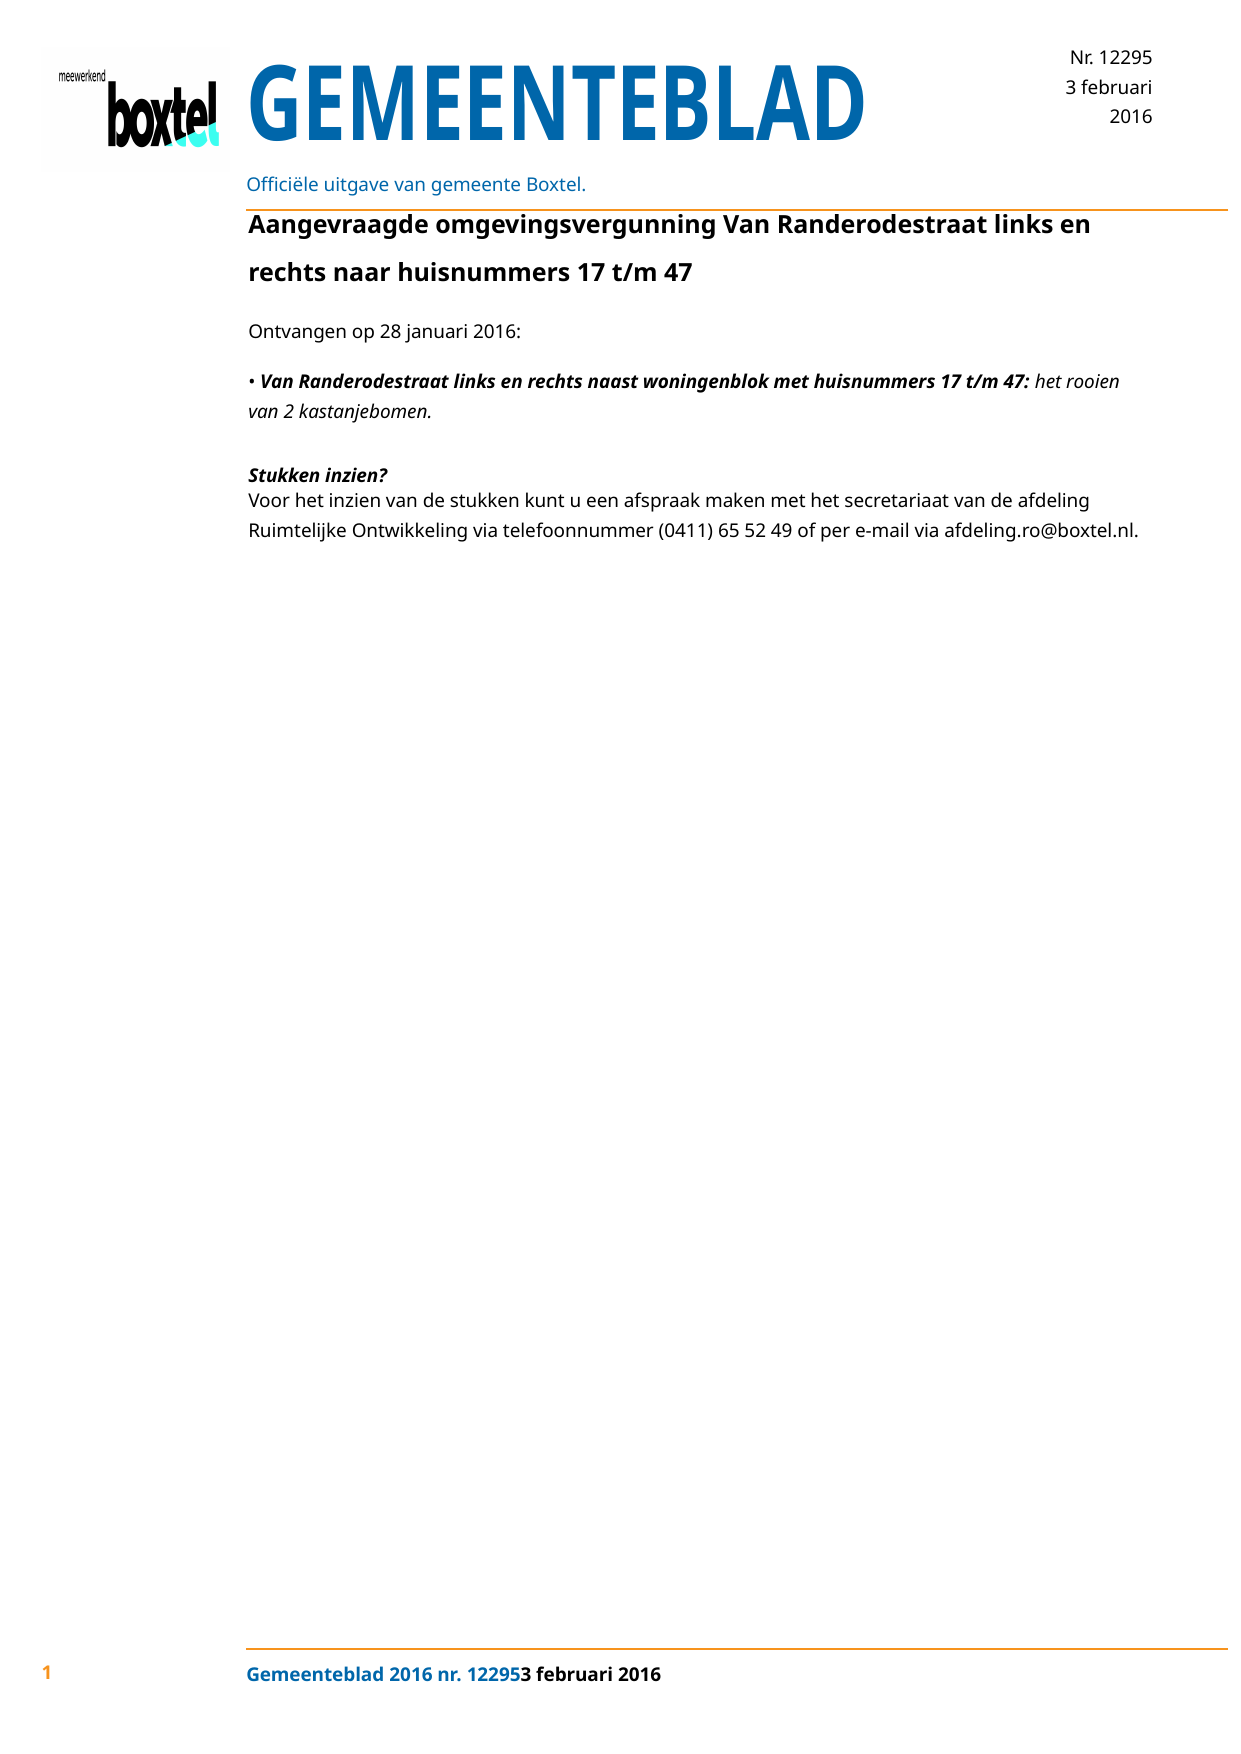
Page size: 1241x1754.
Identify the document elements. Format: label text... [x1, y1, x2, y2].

picture [41, 47, 231, 172]
text Ontvangen op 28 januari 2016: [248, 318, 1152, 344]
text Stukken inzien? [248, 462, 1152, 488]
text Aangevraagde omgevingsvergunning Van Randerodestraat links en rechts naar huisnummers 17 t/m 47 [248, 211, 1152, 288]
text • Van Randerodestraat links en rechts naast woningenblok met huisnummers 17 t/m 47: het rooien van 2 kastanjebomen. [248, 368, 1152, 424]
text Voor het inzien van de stukken kunt u een afspraak maken met het secretariaat van de afdeling Ruimtelijke Ontwikkeling via telefoonnummer (0411) 65 52 49 of per e-mail via afdeling.ro@boxtel.nl. [248, 488, 1152, 543]
